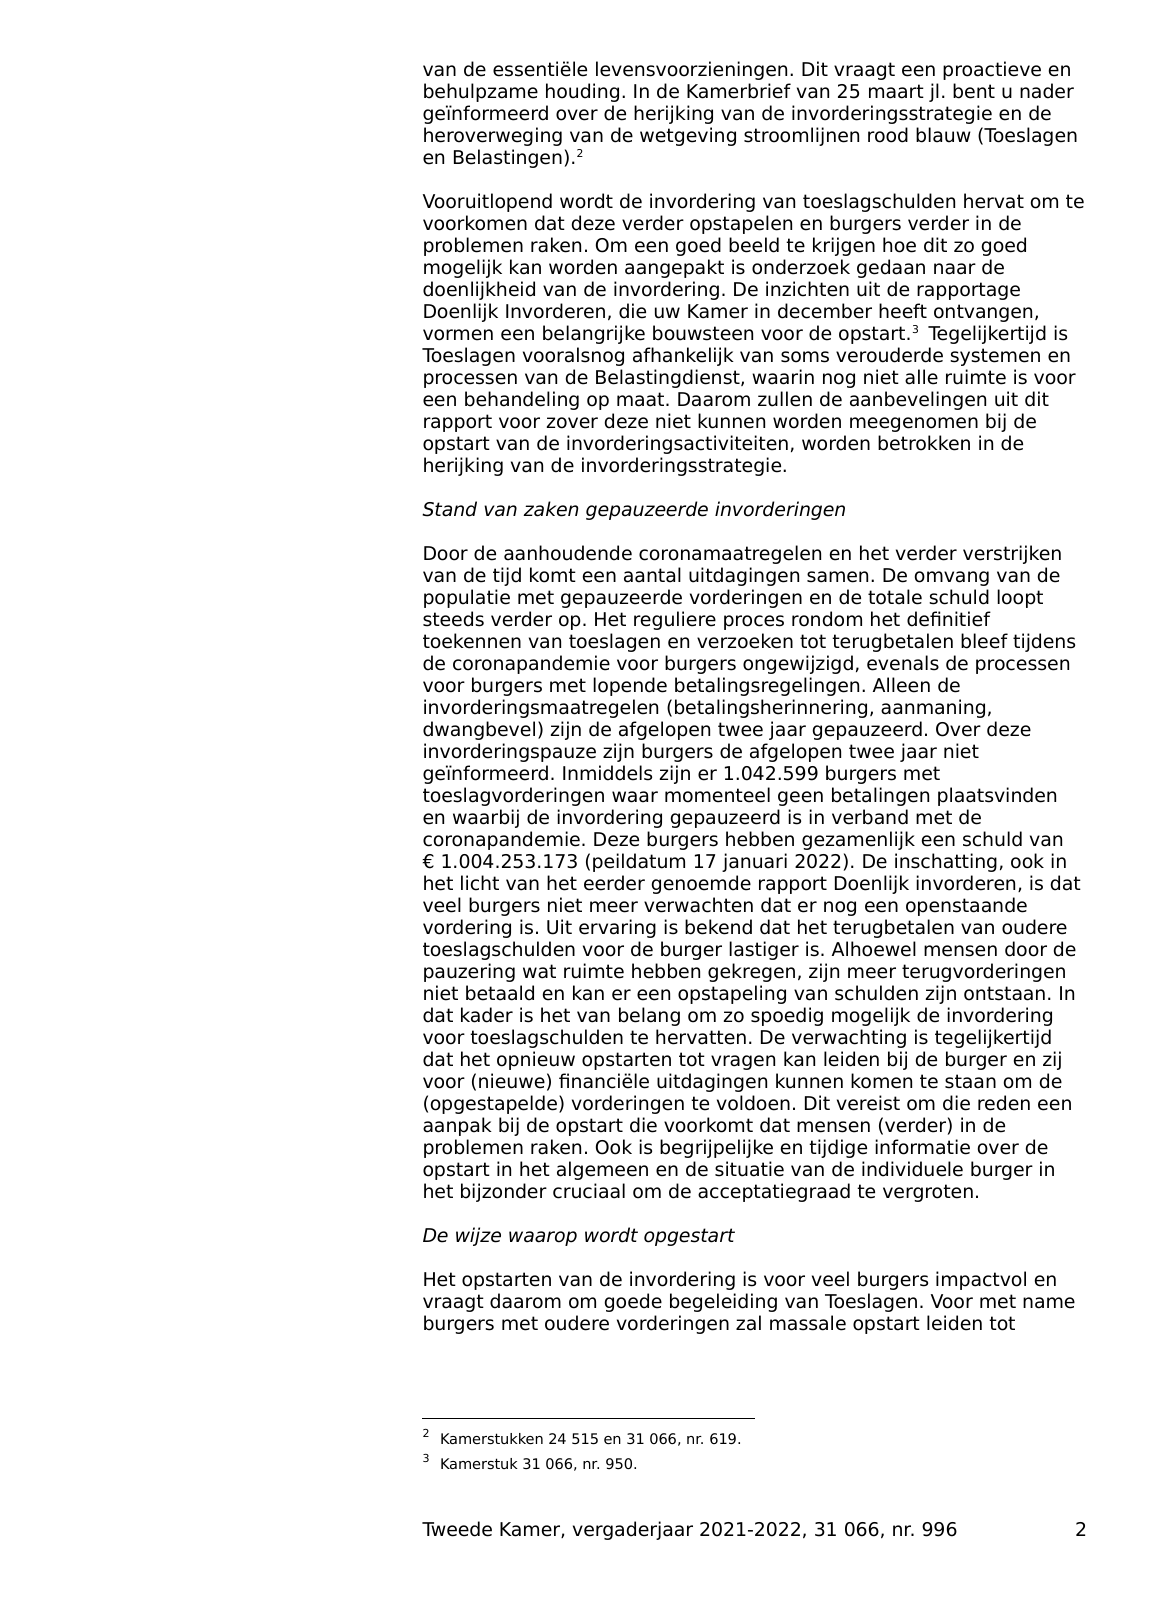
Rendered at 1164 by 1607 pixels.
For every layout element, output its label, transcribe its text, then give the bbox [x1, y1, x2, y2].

text Het opstarten van de invordering is voor veel burgers impactvol en vraagt daarom om goede begeleiding van Toeslagen. Voor met name burgers met oudere vorderingen zal massale opstart leiden tot [422, 1269, 1087, 1335]
subtitle De wijze waarop wordt opgestart [422, 1225, 1087, 1247]
text Door de aanhoudende coronamaatregelen en het verder verstrijken van de tijd komt een aantal uitdagingen samen. De omvang van de populatie met gepauzeerde vorderingen en de totale schuld loopt steeds verder op. Het reguliere proces rondom het definitief toekennen van toeslagen en verzoeken tot terugbetalen bleef tijdens de coronapandemie voor burgers ongewijzigd, evenals de processen voor burgers met lopende betalingsregelingen. Alleen de invorderingsmaatregelen (betalingsherinnering, aanmaning, dwangbevel) zijn de afgelopen twee jaar gepauzeerd. Over deze invorderingspauze zijn burgers de afgelopen twee jaar niet geïnformeerd. Inmiddels zijn er 1.042.599 burgers met toeslagvorderingen waar momenteel geen betalingen plaatsvinden en waarbij de invordering gepauzeerd is in verband met de coronapandemie. Deze burgers hebben gezamenlijk een schuld van € 1.004.253.173 (peildatum 17 januari 2022). De inschatting, ook in het licht van het eerder genoemde rapport Doenlijk invorderen, is dat veel burgers niet meer verwachten dat er nog een openstaande vordering is. Uit ervaring is bekend dat het terugbetalen van oudere toeslagschulden voor de burger lastiger is. Alhoewel mensen door de pauzering wat ruimte hebben gekregen, zijn meer terugvorderingen niet betaald en kan er een opstapeling van schulden zijn ontstaan. In dat kader is het van belang om zo spoedig mogelijk de invordering voor toeslagschulden te hervatten. De verwachting is tegelijkertijd dat het opnieuw opstarten tot vragen kan leiden bij de burger en zij voor (nieuwe) financiële uitdagingen kunnen komen te staan om de (opgestapelde) vorderingen te voldoen. Dit vereist om die reden een aanpak bij de opstart die voorkomt dat mensen (verder) in de problemen raken. Ook is begrijpelijke en tijdige informatie over de opstart in het algemeen en de situatie van de individuele burger in het bijzonder cruciaal om de acceptatiegraad te vergroten. [422, 543, 1087, 1203]
text van de essentiële levensvoorzieningen. Dit vraagt een proactieve en behulpzame houding. In de Kamerbrief van 25 maart jl. bent u nader geïnformeerd over de herijking van de invorderingsstrategie en de heroverweging van de wetgeving stroomlijnen rood blauw (Toeslagen en Belastingen). [422, 59, 1087, 169]
text Kamerstukken 24 515 en 31 066, nr. 619. [422, 1427, 1087, 1449]
text Kamerstuk 31 066, nr. 950. [422, 1452, 1087, 1474]
text Vooruitlopend wordt de invordering van toeslagschulden hervat om te voorkomen dat deze verder opstapelen en burgers verder in de problemen raken. Om een goed beeld te krijgen hoe dit zo goed mogelijk kan worden aangepakt is onderzoek gedaan naar de doenlijkheid van de invordering. De inzichten uit de rapportage Doenlijk Invorderen, die uw Kamer in december heeft ontvangen, vormen een belangrijke bouwsteen voor de opstart. Tegelijkertijd is Toeslagen vooralsnog afhankelijk van soms verouderde systemen en processen van de Belastingdienst, waarin nog niet alle ruimte is voor een behandeling op maat. Daarom zullen de aanbevelingen uit dit rapport voor zover deze niet kunnen worden meegenomen bij de opstart van de invorderingsactiviteiten, worden betrokken in de herijking van de invorderingsstrategie. [422, 191, 1087, 477]
subtitle Stand van zaken gepauzeerde invorderingen [422, 499, 1087, 521]
